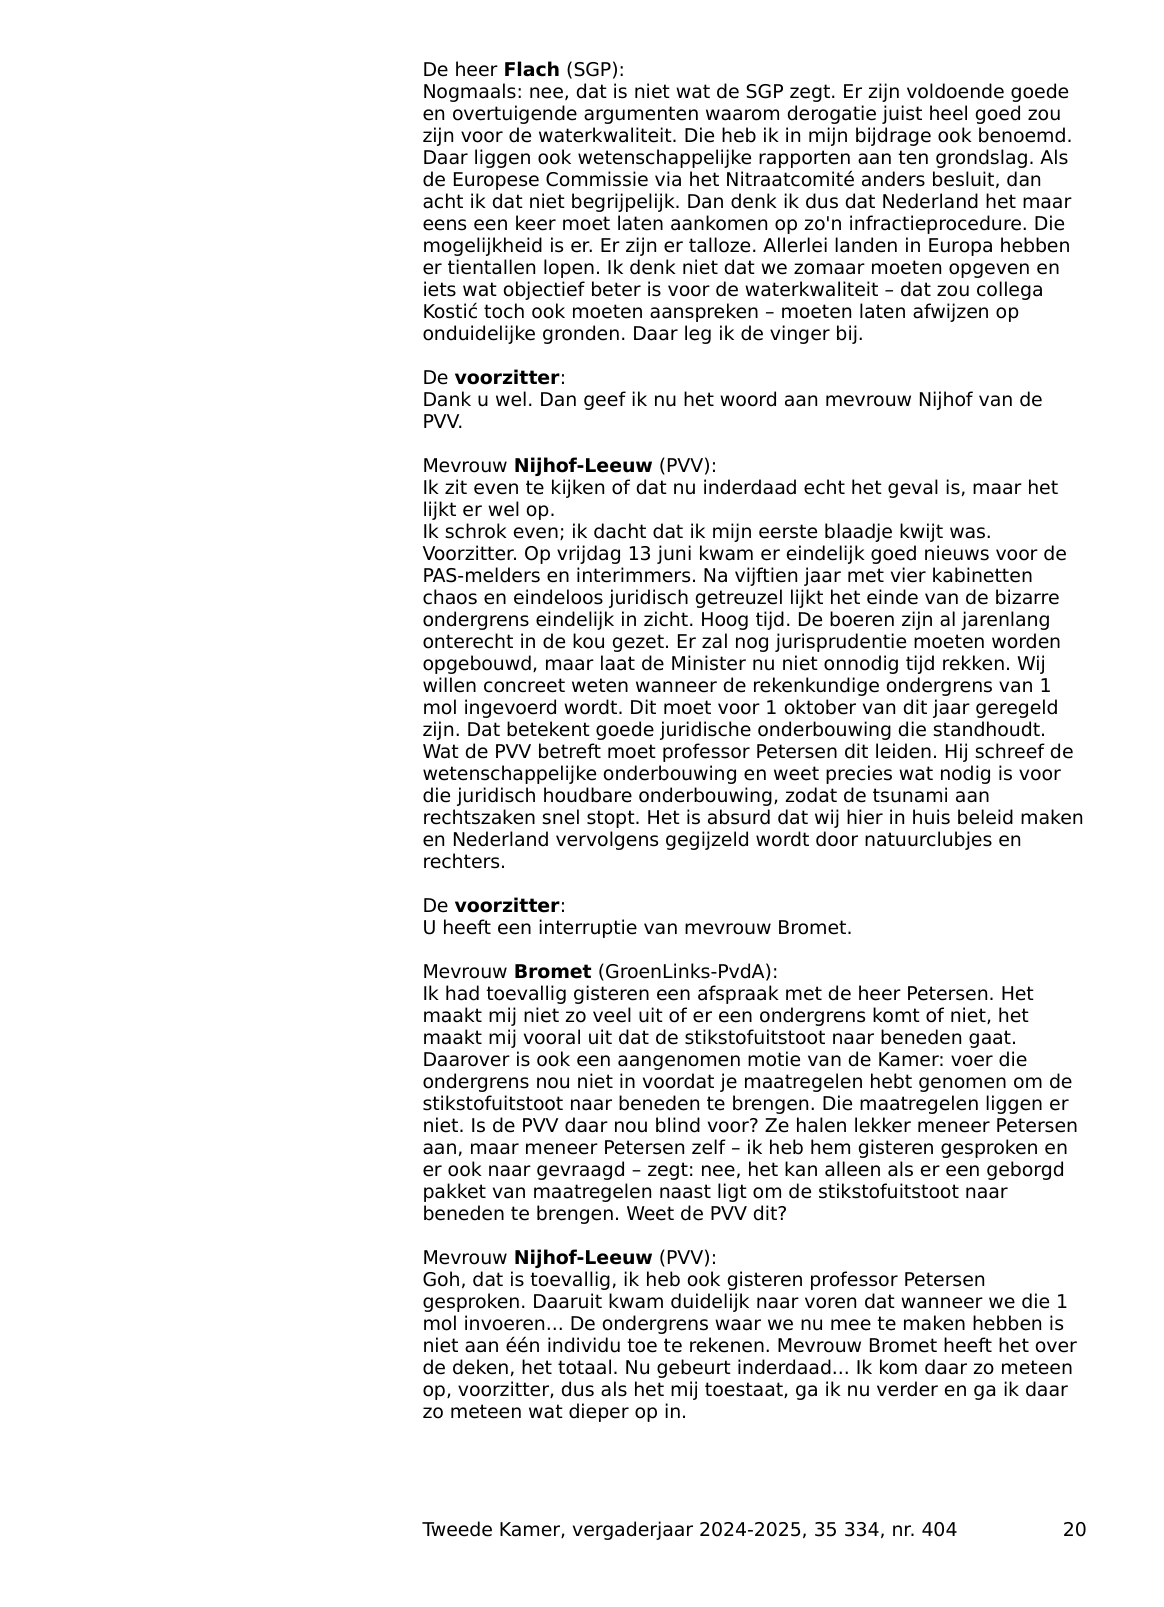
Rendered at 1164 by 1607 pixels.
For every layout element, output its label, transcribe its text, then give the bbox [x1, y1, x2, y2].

text Ik had toevallig gisteren een afspraak met de heer Petersen. Het maakt mij niet zo veel uit of er een ondergrens komt of niet, het maakt mij vooral uit dat de stikstofuitstoot naar beneden gaat. Daarover is ook een aangenomen motie van de Kamer: voer die ondergrens nou niet in voordat je maatregelen hebt genomen om de stikstofuitstoot naar beneden te brengen. Die maatregelen liggen er niet. Is de PVV daar nou blind voor? Ze halen lekker meneer Petersen aan, maar meneer Petersen zelf – ik heb hem gisteren gesproken en er ook naar gevraagd – zegt: nee, het kan alleen als er een geborgd pakket van maatregelen naast ligt om de stikstofuitstoot naar beneden te brengen. Weet de PVV dit? [422, 983, 1087, 1225]
text Dank u wel. Dan geef ik nu het woord aan mevrouw Nijhof van de PVV. [422, 389, 1087, 433]
text De heer Flach (SGP): [422, 59, 1087, 81]
text Mevrouw Nijhof-Leeuw (PVV): [422, 455, 1087, 477]
text Mevrouw Bromet (GroenLinks-PvdA): [422, 961, 1087, 983]
text Ik zit even te kijken of dat nu inderdaad echt het geval is, maar het lijkt er wel op. [422, 477, 1087, 521]
text Nogmaals: nee, dat is niet wat de SGP zegt. Er zijn voldoende goede en overtuigende argumenten waarom derogatie juist heel goed zou zijn voor de waterkwaliteit. Die heb ik in mijn bijdrage ook benoemd. Daar liggen ook wetenschappelijke rapporten aan ten grondslag. Als de Europese Commissie via het Nitraatcomité anders besluit, dan acht ik dat niet begrijpelijk. Dan denk ik dus dat Nederland het maar eens een keer moet laten aankomen op zo'n infractieprocedure. Die mogelijkheid is er. Er zijn er talloze. Allerlei landen in Europa hebben er tientallen lopen. Ik denk niet dat we zomaar moeten opgeven en iets wat objectief beter is voor de waterkwaliteit – dat zou collega Kostić toch ook moeten aanspreken – moeten laten afwijzen op onduidelijke gronden. Daar leg ik de vinger bij. [422, 81, 1087, 345]
text Ik schrok even; ik dacht dat ik mijn eerste blaadje kwijt was. Voorzitter. Op vrijdag 13 juni kwam er eindelijk goed nieuws voor de PAS-melders en interimmers. Na vijftien jaar met vier kabinetten chaos en eindeloos juridisch getreuzel lijkt het einde van de bizarre ondergrens eindelijk in zicht. Hoog tijd. De boeren zijn al jarenlang onterecht in de kou gezet. Er zal nog jurisprudentie moeten worden opgebouwd, maar laat de Minister nu niet onnodig tijd rekken. Wij willen concreet weten wanneer de rekenkundige ondergrens van 1 mol ingevoerd wordt. Dit moet voor 1 oktober van dit jaar geregeld zijn. Dat betekent goede juridische onderbouwing die standhoudt. Wat de PVV betreft moet professor Petersen dit leiden. Hij schreef de wetenschappelijke onderbouwing en weet precies wat nodig is voor die juridisch houdbare onderbouwing, zodat de tsunami aan rechtszaken snel stopt. Het is absurd dat wij hier in huis beleid maken en Nederland vervolgens gegijzeld wordt door natuurclubjes en rechters. [422, 521, 1087, 873]
text U heeft een interruptie van mevrouw Bromet. [422, 917, 1087, 939]
text Mevrouw Nijhof-Leeuw (PVV): [422, 1247, 1087, 1269]
text De voorzitter: [422, 895, 1087, 917]
text De voorzitter: [422, 367, 1087, 389]
text Goh, dat is toevallig, ik heb ook gisteren professor Petersen gesproken. Daaruit kwam duidelijk naar voren dat wanneer we die 1 mol invoeren... De ondergrens waar we nu mee te maken hebben is niet aan één individu toe te rekenen. Mevrouw Bromet heeft het over de deken, het totaal. Nu gebeurt inderdaad... Ik kom daar zo meteen op, voorzitter, dus als het mij toestaat, ga ik nu verder en ga ik daar zo meteen wat dieper op in. [422, 1269, 1087, 1423]
